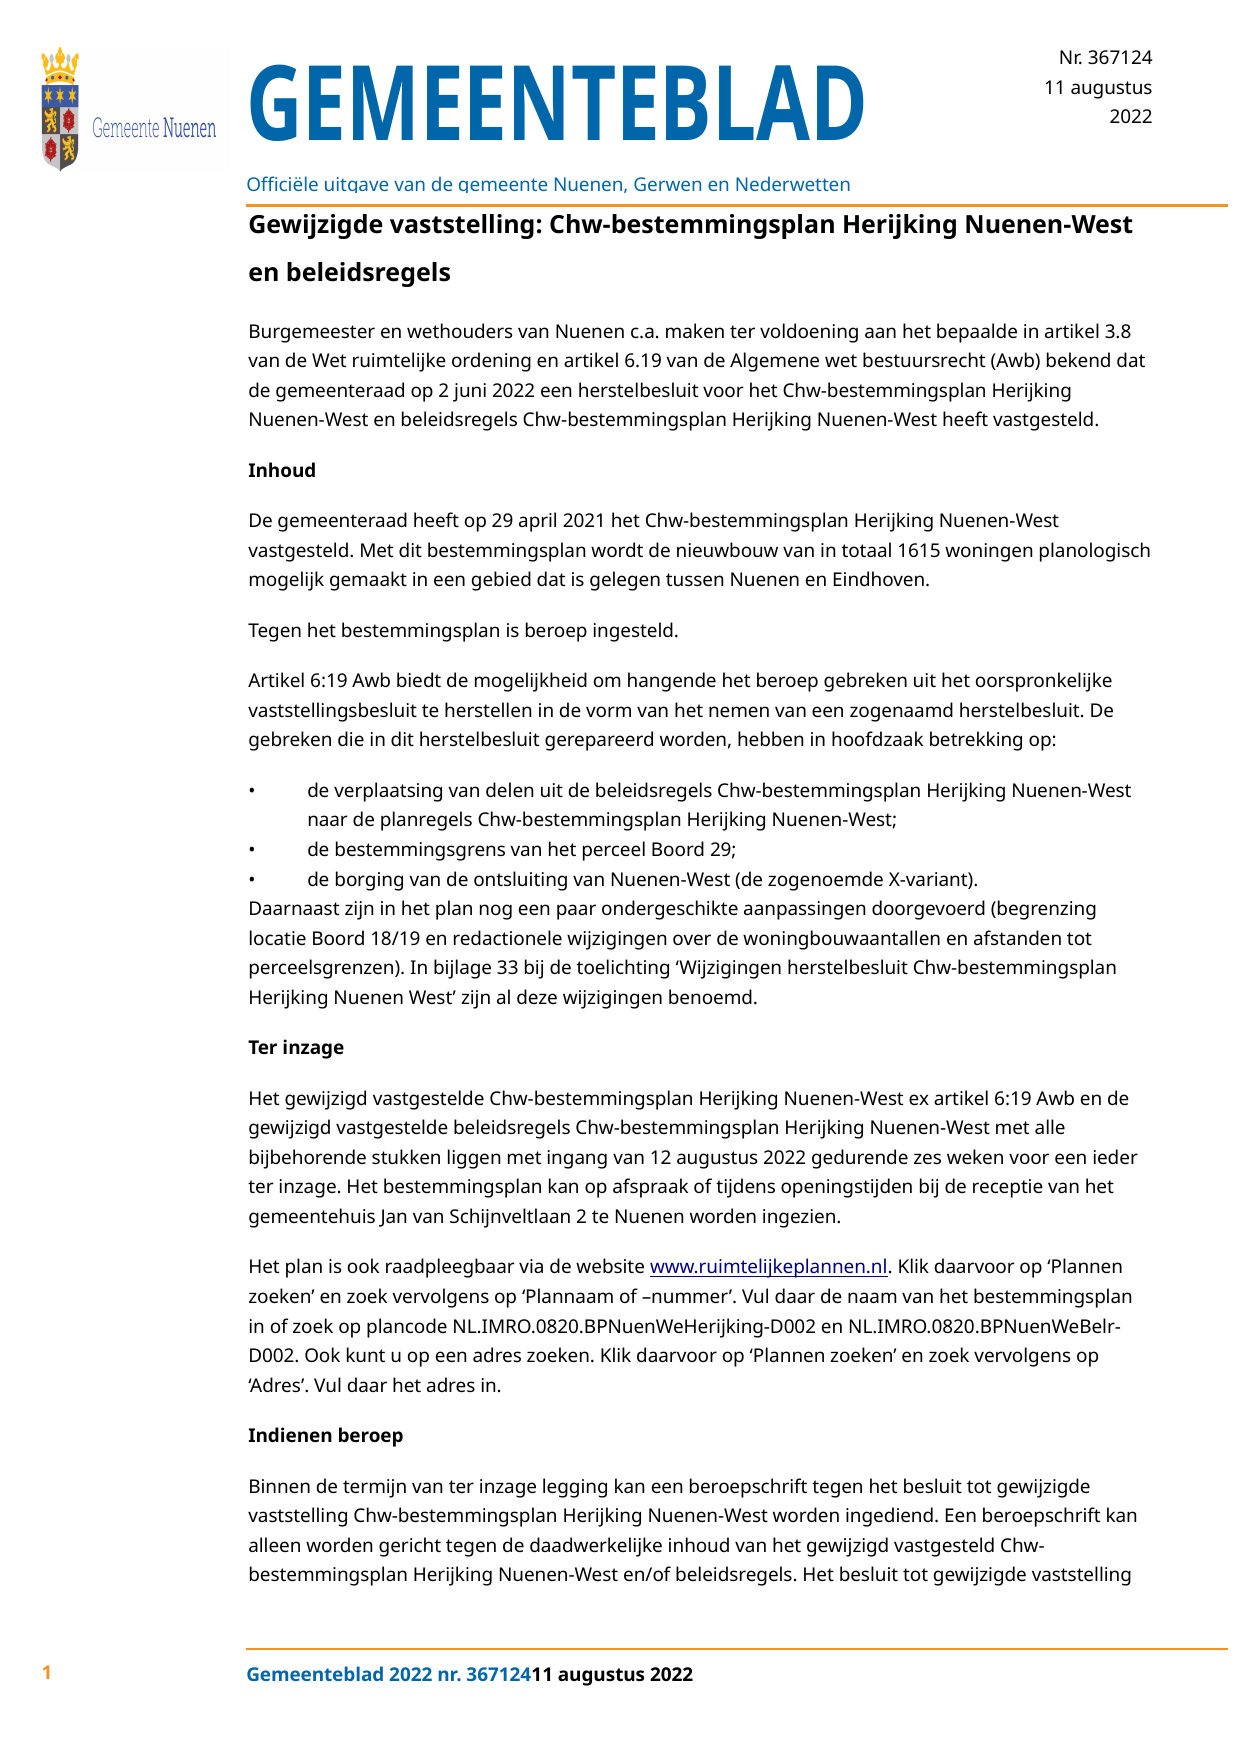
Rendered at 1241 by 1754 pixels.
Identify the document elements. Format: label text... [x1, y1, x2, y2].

text Tegen het bestemmingsplan is beroep ingesteld. [248, 617, 1152, 643]
text Burgemeester en wethouders van Nuenen c.a. maken ter voldoening aan het bepaalde in artikel 3.8 van de Wet ruimtelijke ordening en artikel 6.19 van de Algemene wet bestuursrecht (Awb) bekend dat de gemeenteraad op 2 juni 2022 een herstelbesluit voor het Chw-bestemmingsplan Herijking Nuenen-West en beleidsregels Chw-bestemmingsplan Herijking Nuenen-West heeft vastgesteld. [248, 318, 1152, 432]
picture [41, 47, 231, 172]
text Het plan is ook raadpleegbaar via de website www.ruimtelijkeplannen.nl. Klik daarvoor op ‘Plannen zoeken’ en zoek vervolgens op ‘Plannaam of –nummer’. Vul daar de naam van het bestemmingsplan in of zoek op plancode NL.IMRO.0820.BPNuenWeHerijking-D002 en NL.IMRO.0820.BPNuenWeBelr-D002. Ook kunt u op een adres zoeken. Klik daarvoor op ‘Plannen zoeken’ en zoek vervolgens op ‘Adres’. Vul daar het adres in. [248, 1254, 1152, 1398]
text Indienen beroep [248, 1422, 1152, 1448]
text Daarnaast zijn in het plan nog een paar ondergeschikte aanpassingen doorgevoerd (begrenzing locatie Boord 18/19 en redactionele wijzigingen over de woningbouwaantallen en afstanden tot perceelsgrenzen). In bijlage 33 bij de toelichting ‘Wijzigingen herstelbesluit Chw-bestemmingsplan Herijking Nuenen West’ zijn al deze wijzigingen benoemd. [248, 895, 1152, 1010]
text Artikel 6:19 Awb biedt de mogelijkheid om hangende het beroep gebreken uit het oorspronkelijke vaststellingsbesluit te herstellen in de vorm van het nemen van een zogenaamd herstelbesluit. De gebreken die in dit herstelbesluit gerepareerd worden, hebben in hoofdzaak betrekking op: [248, 667, 1152, 752]
text Inhoud [248, 457, 1152, 483]
text Binnen de termijn van ter inzage legging kan een beroepschrift tegen het besluit tot gewijzigde vaststelling Chw-bestemmingsplan Herijking Nuenen-West worden ingediend. Een beroepschrift kan alleen worden gericht tegen de daadwerkelijke inhoud van het gewijzigd vastgesteld Chw-bestemmingsplan Herijking Nuenen-West en/of beleidsregels. Het besluit tot gewijzigde vaststelling [248, 1473, 1152, 1587]
text Het gewijzigd vastgestelde Chw-bestemmingsplan Herijking Nuenen-West ex artikel 6:19 Awb en de gewijzigd vastgestelde beleidsregels Chw-bestemmingsplan Herijking Nuenen-West met alle bijbehorende stukken liggen met ingang van 12 augustus 2022 gedurende zes weken voor een ieder ter inzage. Het bestemmingsplan kan op afspraak of tijdens openingstijden bij de receptie van het gemeentehuis Jan van Schijnveltlaan 2 te Nuenen worden ingezien. [248, 1085, 1152, 1229]
list de borging van de ontsluiting van Nuenen-West (de zogenoemde X-variant). [248, 866, 1152, 892]
list de verplaatsing van delen uit de beleidsregels Chw-bestemmingsplan Herijking Nuenen-West naar de planregels Chw-bestemmingsplan Herijking Nuenen-West; [248, 777, 1152, 832]
text Ter inzage [248, 1034, 1152, 1060]
text Gewijzigde vaststelling: Chw-bestemmingsplan Herijking Nuenen-West en beleidsregels [248, 207, 1152, 288]
list de bestemmingsgrens van het perceel Boord 29; [248, 836, 1152, 862]
text De gemeenteraad heeft op 29 april 2021 het Chw-bestemmingsplan Herijking Nuenen-West vastgesteld. Met dit bestemmingsplan wordt de nieuwbouw van in totaal 1615 woningen planologisch mogelijk gemaakt in een gebied dat is gelegen tussen Nuenen en Eindhoven. [248, 507, 1152, 592]
